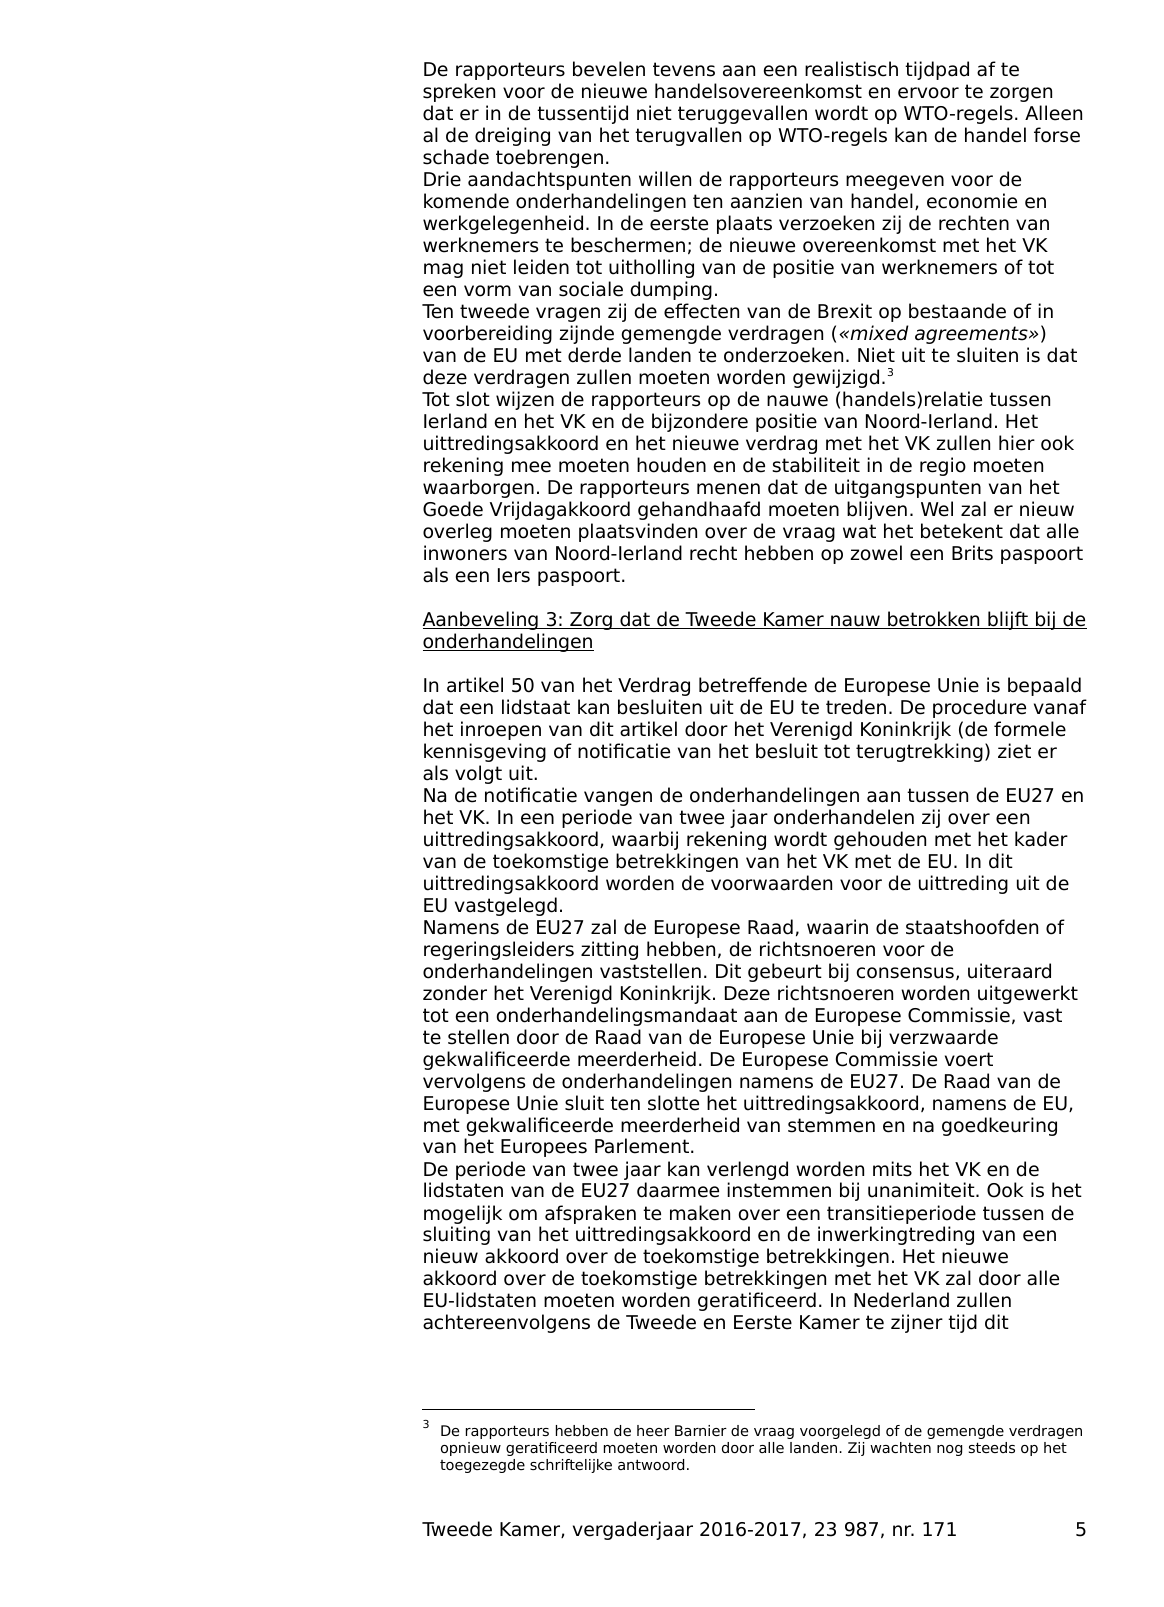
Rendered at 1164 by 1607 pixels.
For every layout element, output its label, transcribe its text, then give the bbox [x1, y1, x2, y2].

text De rapporteurs hebben de heer Barnier de vraag voorgelegd of de gemengde verdragen opnieuw geratificeerd moeten worden door alle landen. Zij wachten nog steeds op het toegezegde schriftelijke antwoord. [422, 1418, 1087, 1474]
text Tot slot wijzen de rapporteurs op de nauwe (handels)relatie tussen Ierland en het VK en de bijzondere positie van Noord-Ierland. Het uittredingsakkoord en het nieuwe verdrag met het VK zullen hier ook rekening mee moeten houden en de stabiliteit in de regio moeten waarborgen. De rapporteurs menen dat de uitgangspunten van het Goede Vrijdagakkoord gehandhaafd moeten blijven. Wel zal er nieuw overleg moeten plaatsvinden over de vraag wat het betekent dat alle inwoners van Noord-Ierland recht hebben op zowel een Brits paspoort als een Iers paspoort. [422, 389, 1087, 587]
text Ten tweede vragen zij de effecten van de Brexit op bestaande of in voorbereiding zijnde gemengde verdragen («mixed agreements») van de EU met derde landen te onderzoeken. Niet uit te sluiten is dat deze verdragen zullen moeten worden gewijzigd. [422, 301, 1087, 389]
text Namens de EU27 zal de Europese Raad, waarin de staatshoofden of regeringsleiders zitting hebben, de richtsnoeren voor de onderhandelingen vaststellen. Dit gebeurt bij consensus, uiteraard zonder het Verenigd Koninkrijk. Deze richtsnoeren worden uitgewerkt tot een onderhandelingsmandaat aan de Europese Commissie, vast te stellen door de Raad van de Europese Unie bij verzwaarde gekwalificeerde meerderheid. De Europese Commissie voert vervolgens de onderhandelingen namens de EU27. De Raad van de Europese Unie sluit ten slotte het uittredingsakkoord, namens de EU, met gekwalificeerde meerderheid van stemmen en na goedkeuring van het Europees Parlement. [422, 917, 1087, 1158]
text De periode van twee jaar kan verlengd worden mits het VK en de lidstaten van de EU27 daarmee instemmen bij unanimiteit. Ook is het mogelijk om afspraken te maken over een transitieperiode tussen de sluiting van het uittredingsakkoord en de inwerkingtreding van een nieuw akkoord over de toekomstige betrekkingen. Het nieuwe akkoord over de toekomstige betrekkingen met het VK zal door alle EU-lidstaten moeten worden geratificeerd. In Nederland zullen achtereenvolgens de Tweede en Eerste Kamer te zijner tijd dit [422, 1158, 1087, 1334]
text De rapporteurs bevelen tevens aan een realistisch tijdpad af te spreken voor de nieuwe handelsovereenkomst en ervoor te zorgen dat er in de tussentijd niet teruggevallen wordt op WTO-regels. Alleen al de dreiging van het terugvallen op WTO-regels kan de handel forse schade toebrengen. [422, 59, 1087, 169]
subtitle Aanbeveling 3: Zorg dat de Tweede Kamer nauw betrokken blijft bij de [422, 609, 1087, 628]
text Na de notificatie vangen de onderhandelingen aan tussen de EU27 en het VK. In een periode van twee jaar onderhandelen zij over een uittredingsakkoord, waarbij rekening wordt gehouden met het kader van de toekomstige betrekkingen van het VK met de EU. In dit uittredingsakkoord worden de voorwaarden voor de uittreding uit de EU vastgelegd. [422, 785, 1087, 917]
subtitle onderhandelingen [422, 629, 1087, 653]
text Drie aandachtspunten willen de rapporteurs meegeven voor de komende onderhandelingen ten aanzien van handel, economie en werkgelegenheid. In de eerste plaats verzoeken zij de rechten van werknemers te beschermen; de nieuwe overeenkomst met het VK mag niet leiden tot uitholling van de positie van werknemers of tot een vorm van sociale dumping. [422, 169, 1087, 301]
text In artikel 50 van het Verdrag betreffende de Europese Unie is bepaald dat een lidstaat kan besluiten uit de EU te treden. De procedure vanaf het inroepen van dit artikel door het Verenigd Koninkrijk (de formele kennisgeving of notificatie van het besluit tot terugtrekking) ziet er als volgt uit. [422, 675, 1087, 785]
